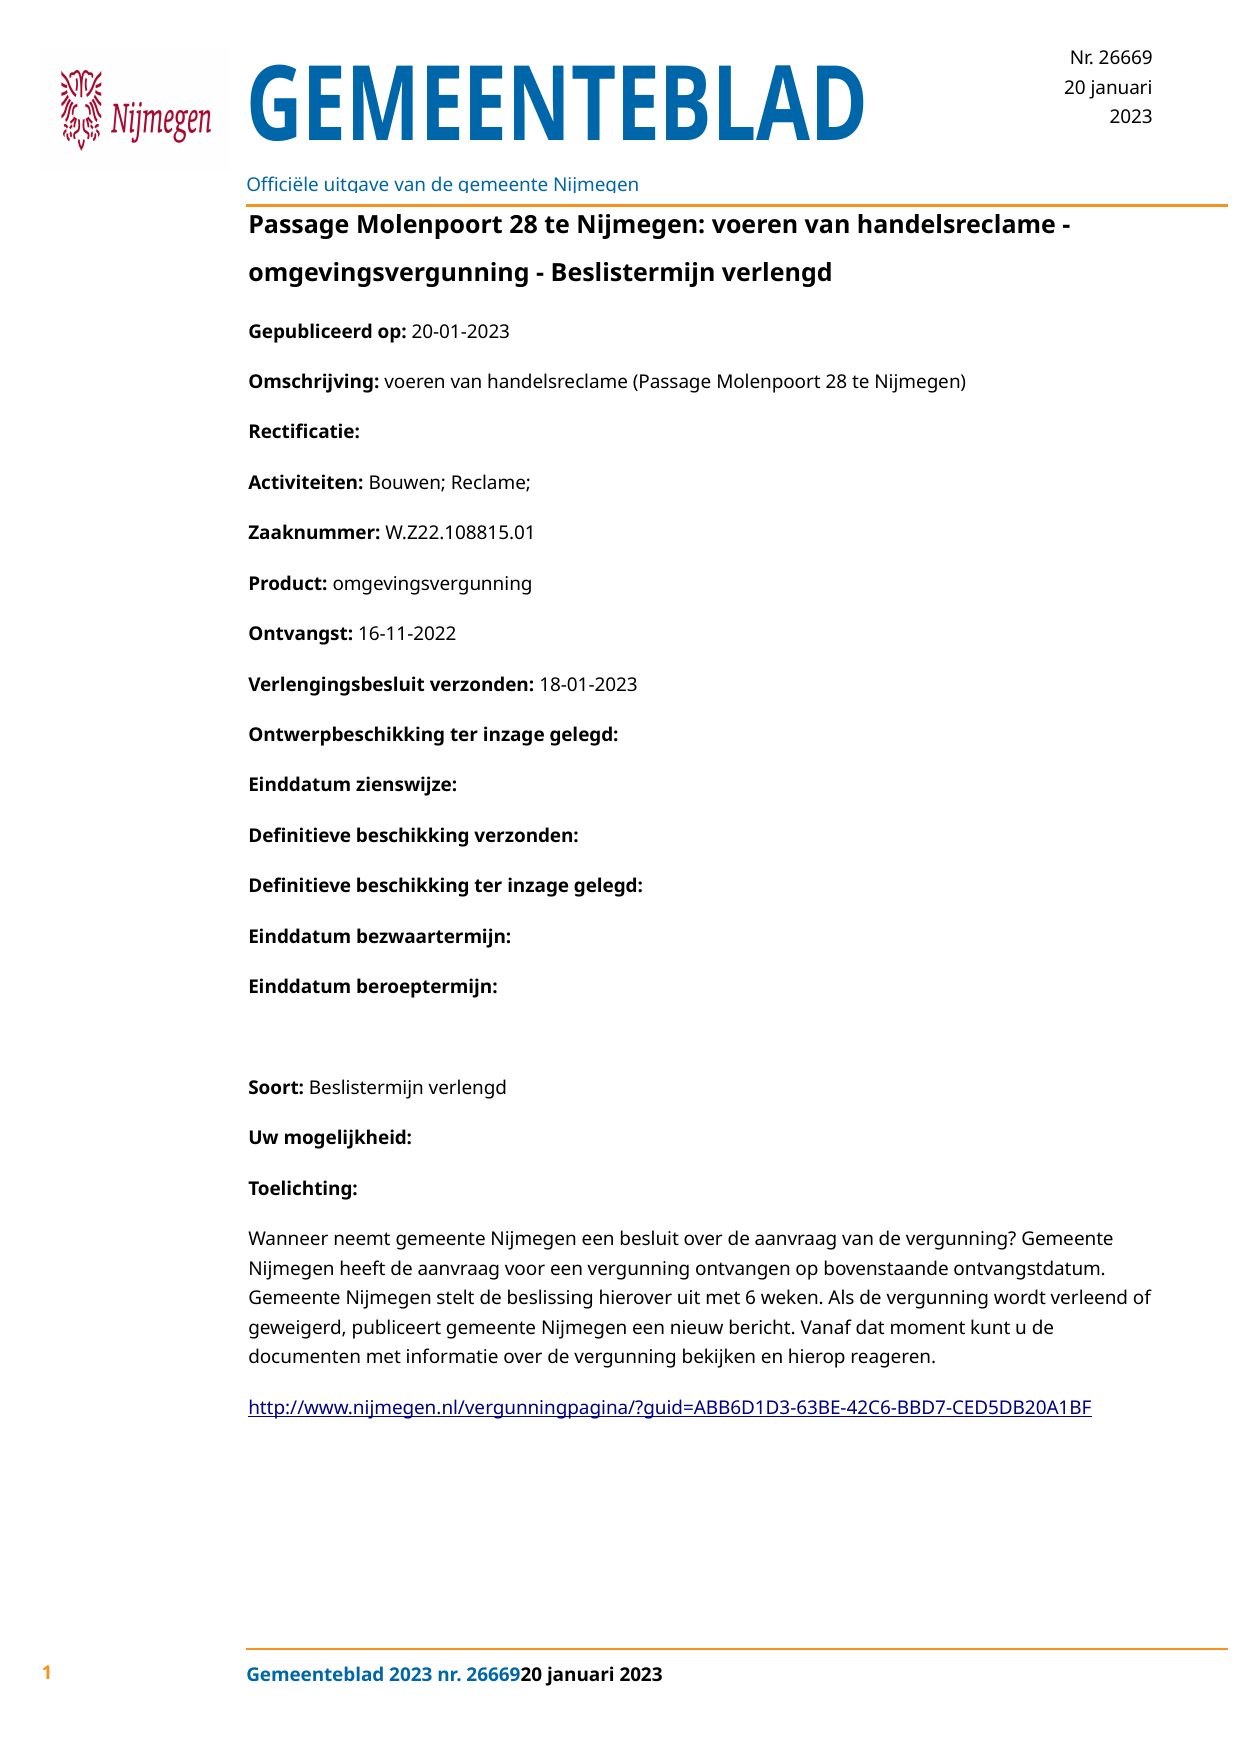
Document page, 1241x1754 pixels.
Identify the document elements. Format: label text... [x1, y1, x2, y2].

text Product: omgevingsvergunning [248, 570, 1152, 596]
text Toelichting: [248, 1175, 1152, 1201]
text Definitieve beschikking ter inzage gelegd: [248, 872, 1152, 898]
text Einddatum beroeptermijn: [248, 973, 1152, 999]
picture [41, 47, 231, 172]
text Verlengingsbesluit verzonden: 18-01-2023 [248, 671, 1152, 697]
text Passage Molenpoort 28 te Nijmegen: voeren van handelsreclame - omgevingsvergunning - Beslistermijn verlengd [248, 207, 1152, 288]
text Omschrijving: voeren van handelsreclame (Passage Molenpoort 28 te Nijmegen) [248, 368, 1152, 394]
text Gepubliceerd op: 20-01-2023 [248, 318, 1152, 344]
text Rectificatie: [248, 419, 1152, 444]
text Ontwerpbeschikking ter inzage gelegd: [248, 721, 1152, 747]
text Wanneer neemt gemeente Nijmegen een besluit over de aanvraag van de vergunning? Gemeente Nijmegen heeft de aanvraag voor een vergunning ontvangen op bovenstaande ontvangstdatum. Gemeente Nijmegen stelt de beslissing hierover uit met 6 weken. Als de vergunning wordt verleend of geweigerd, publiceert gemeente Nijmegen een nieuw bericht. Vanaf dat moment kunt u de documenten met informatie over de vergunning bekijken en hierop reageren. [248, 1225, 1152, 1369]
text Uw mogelijkheid: [248, 1124, 1152, 1150]
text Activiteiten: Bouwen; Reclame; [248, 469, 1152, 495]
text Einddatum bezwaartermijn: [248, 923, 1152, 949]
text http://www.nijmegen.nl/vergunningpagina/?guid=ABB6D1D3-63BE-42C6-BBD7-CED5DB20A1BF [248, 1394, 1152, 1420]
text Einddatum zienswijze: [248, 772, 1152, 797]
text Definitieve beschikking verzonden: [248, 822, 1152, 848]
text Soort: Beslistermijn verlengd [248, 1074, 1152, 1100]
text Ontvangst: 16-11-2022 [248, 620, 1152, 646]
text Zaaknummer: W.Z22.108815.01 [248, 519, 1152, 545]
